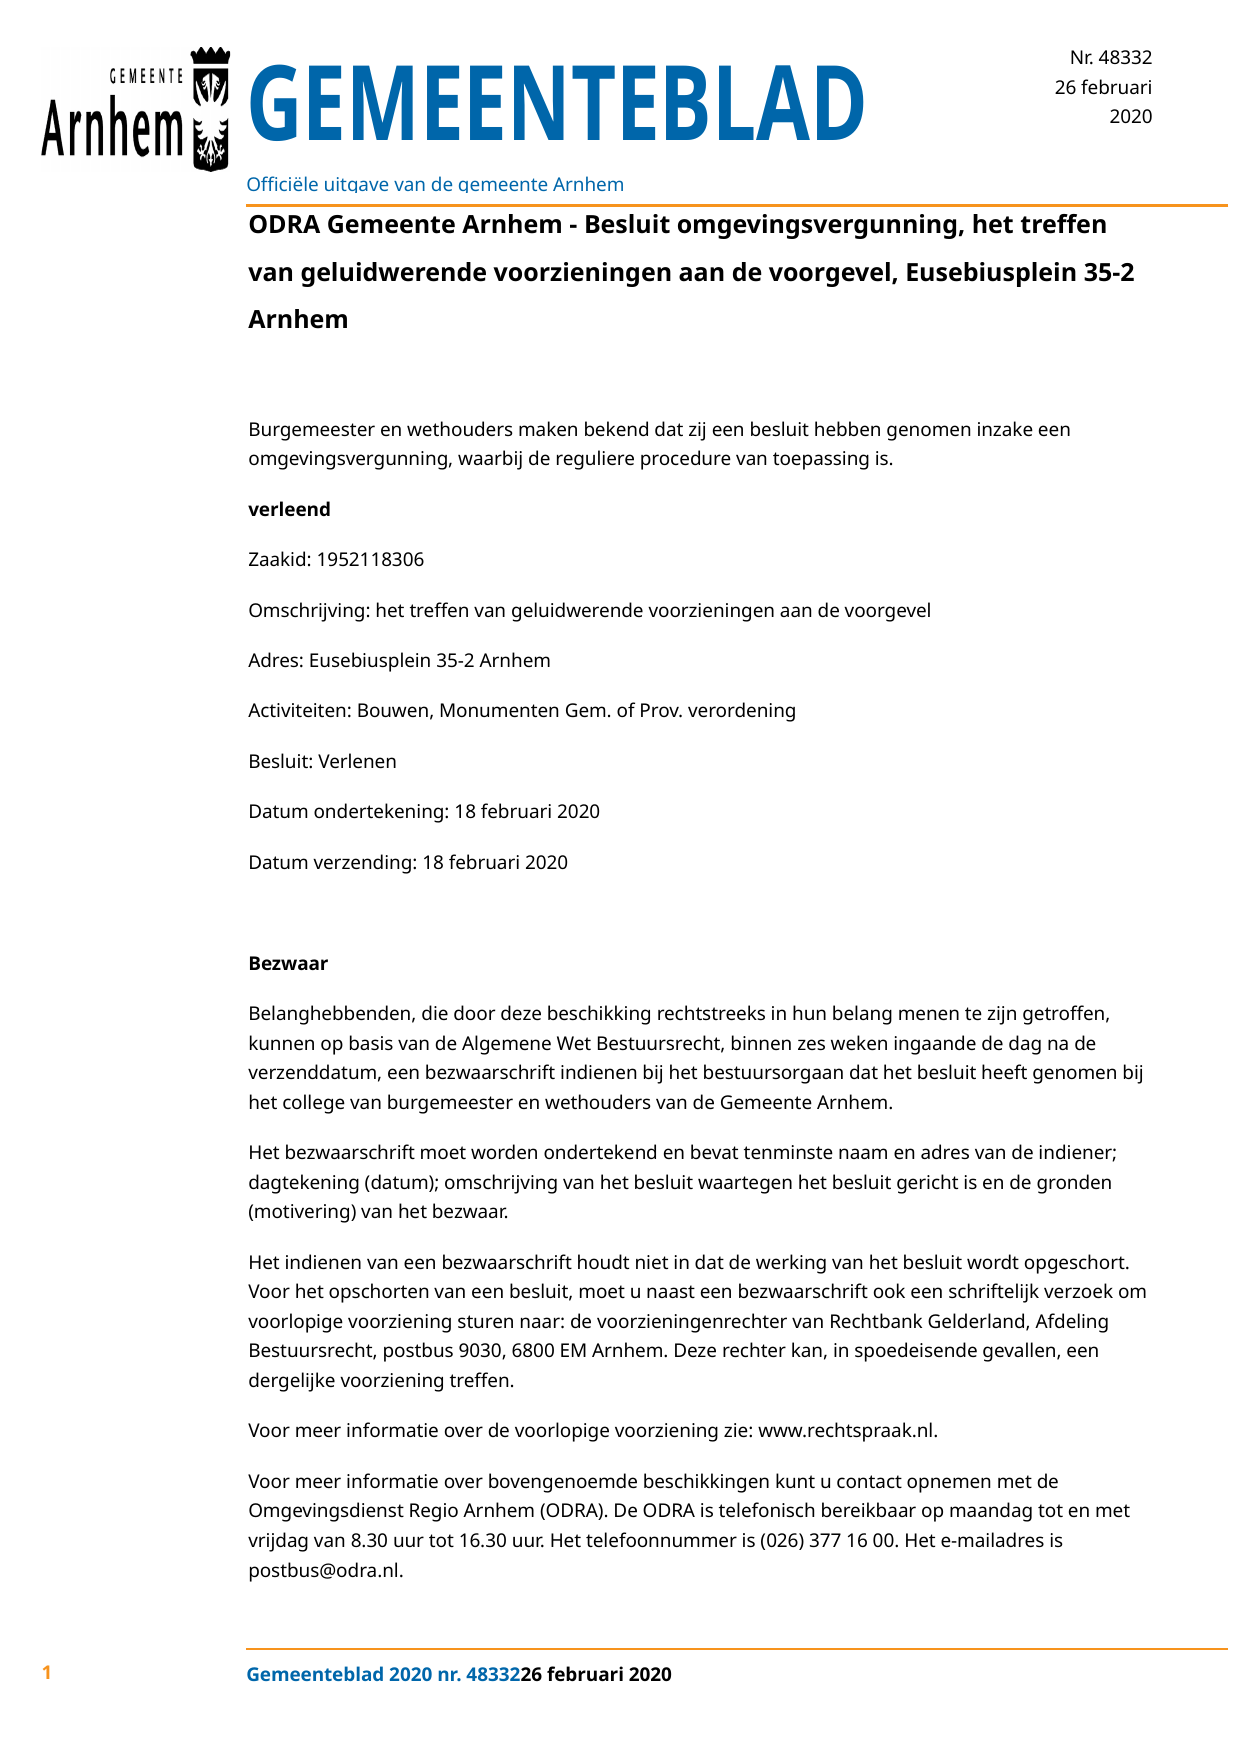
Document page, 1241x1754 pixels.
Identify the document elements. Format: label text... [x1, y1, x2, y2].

text Omschrijving: het treffen van geluidwerende voorzieningen aan de voorgevel [248, 597, 1152, 622]
text Het indienen van een bezwaarschrift houdt niet in dat de werking van het besluit wordt opgeschort. Voor het opschorten van een besluit, moet u naast een bezwaarschrift ook een schriftelijk verzoek om voorlopige voorziening sturen naar: de voorzieningenrechter van Rechtbank Gelderland, Afdeling Bestuursrecht, postbus 9030, 6800 EM Arnhem. Deze rechter kan, in spoedeisende gevallen, een dergelijke voorziening treffen. [248, 1249, 1152, 1393]
text Datum verzending: 18 februari 2020 [248, 849, 1152, 874]
text Voor meer informatie over bovengenoemde beschikkingen kunt u contact opnemen met de Omgevingsdienst Regio Arnhem (ODRA). De ODRA is telefonisch bereikbaar op maandag tot en met vrijdag van 8.30 uur tot 16.30 uur. Het telefoonnummer is (026) 377 16 00. Het e-mailadres is postbus@odra.nl. [248, 1468, 1152, 1582]
text Adres: Eusebiusplein 35-2 Arnhem [248, 647, 1152, 673]
text verleend [248, 496, 1152, 522]
text Bezwaar [248, 950, 1152, 975]
picture [41, 47, 231, 172]
text Zaakid: 1952118306 [248, 546, 1152, 572]
text Datum ondertekening: 18 februari 2020 [248, 798, 1152, 824]
text Het bezwaarschrift moet worden ondertekend en bevat tenminste naam en adres van de indiener; dagtekening (datum); omschrijving van het besluit waartegen het besluit gericht is en de gronden (motivering) van het bezwaar. [248, 1139, 1152, 1224]
text Voor meer informatie over de voorlopige voorziening zie: www.rechtspraak.nl. [248, 1418, 1152, 1443]
text Activiteiten: Bouwen, Monumenten Gem. of Prov. verordening [248, 698, 1152, 723]
text Burgemeester en wethouders maken bekend dat zij een besluit hebben genomen inzake een omgevingsvergunning, waarbij de reguliere procedure van toepassing is. [248, 416, 1152, 471]
text Belanghebbenden, die door deze beschikking rechtstreeks in hun belang menen te zijn getroffen, kunnen op basis van de Algemene Wet Bestuursrecht, binnen zes weken ingaande de dag na de verzenddatum, een bezwaarschrift indienen bij het bestuursorgaan dat het besluit heeft genomen bij het college van burgemeester en wethouders van de Gemeente Arnhem. [248, 1000, 1152, 1114]
text Besluit: Verlenen [248, 748, 1152, 774]
text ODRA Gemeente Arnhem - Besluit omgevingsvergunning, het treffen van geluidwerende voorzieningen aan de voorgevel, Eusebiusplein 35-2 Arnhem [248, 207, 1152, 336]
